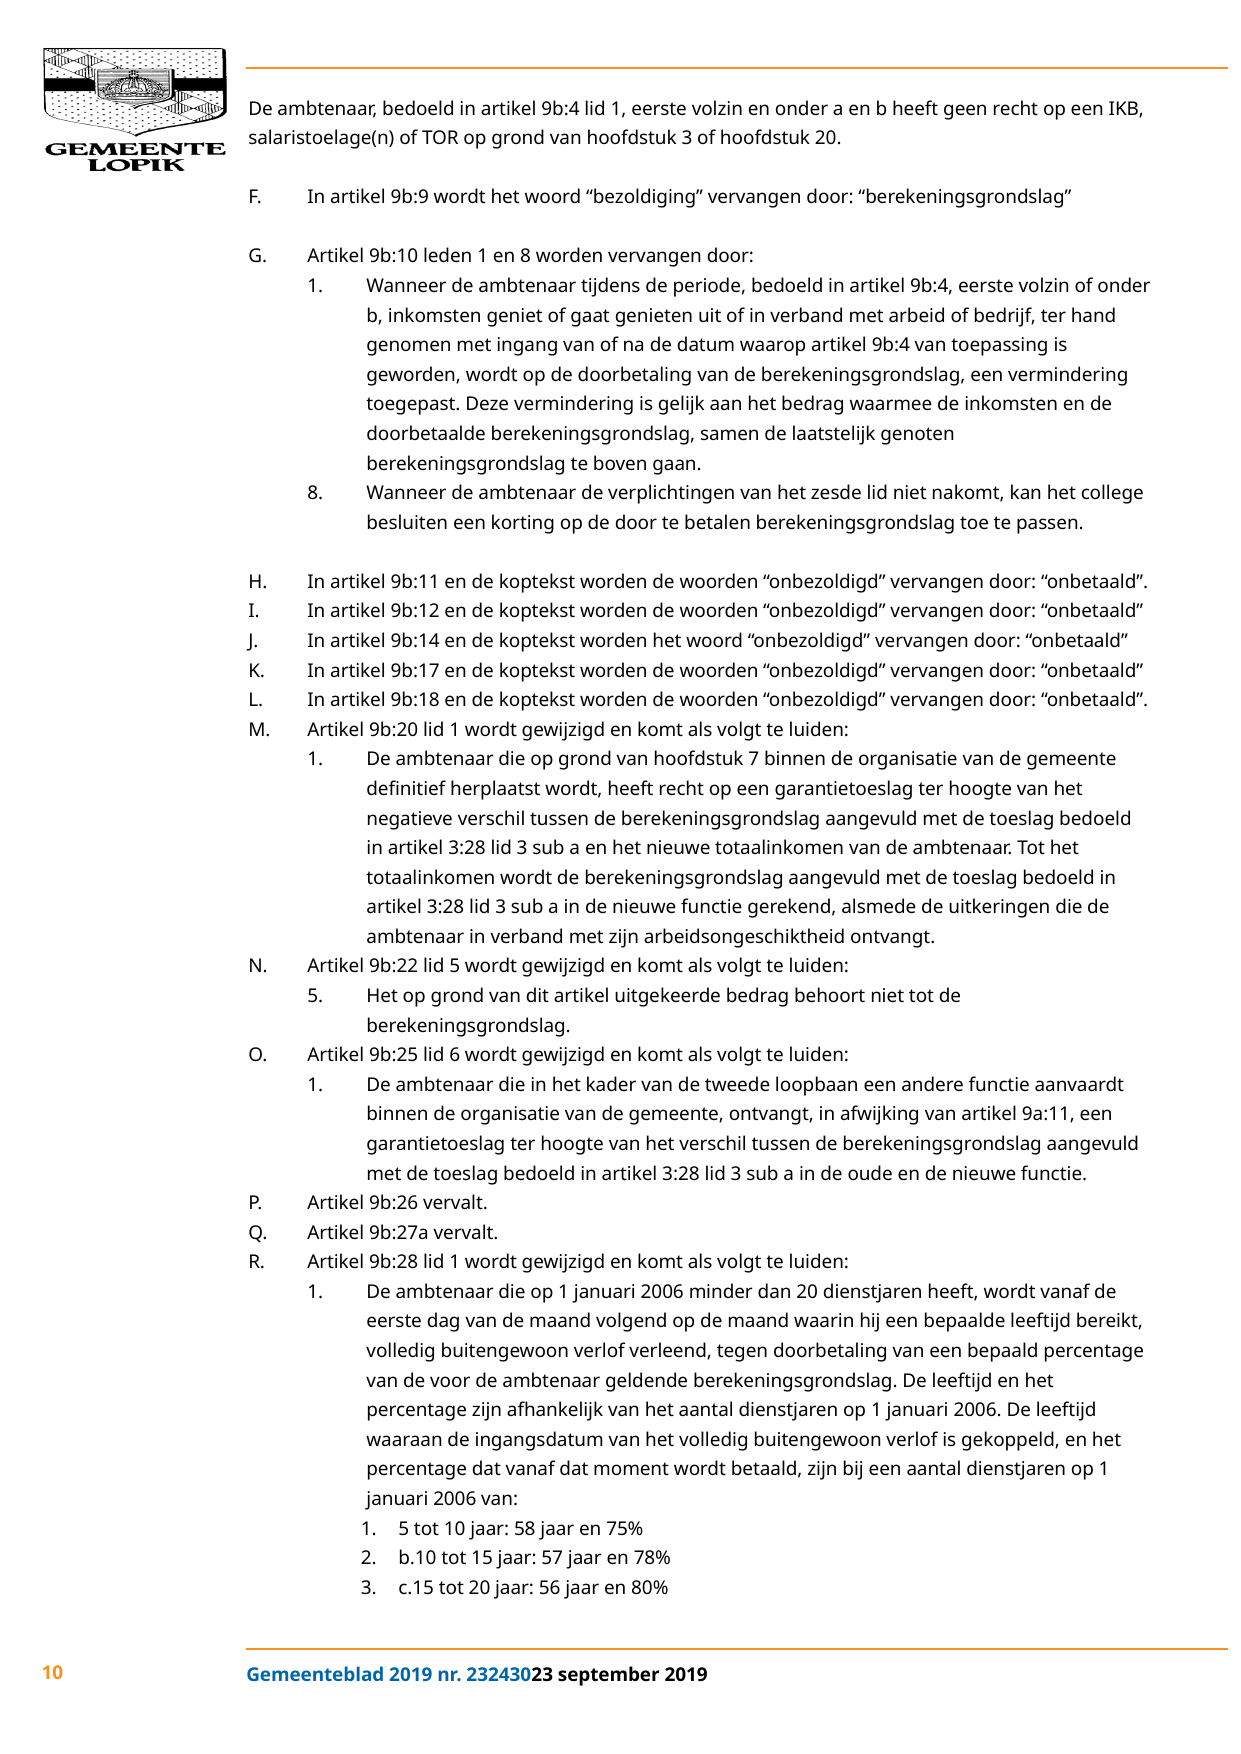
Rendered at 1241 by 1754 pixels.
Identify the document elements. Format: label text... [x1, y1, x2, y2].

list In artikel 9b:14 en de koptekst worden het woord “onbezoldigd” vervangen door: “onbetaald” [248, 627, 1152, 653]
list Artikel 9b:28 lid 1 wordt gewijzigd en komt als volgt te luiden: [248, 1248, 1152, 1274]
list c.15 tot 20 jaar: 56 jaar en 80% [361, 1574, 1152, 1600]
list Artikel 9b:22 lid 5 wordt gewijzigd en komt als volgt te luiden: [248, 953, 1152, 978]
list In artikel 9b:9 wordt het woord “bezoldiging” vervangen door: “berekeningsgrondslag” [248, 183, 1152, 209]
list Artikel 9b:27a vervalt. [248, 1219, 1152, 1245]
list Artikel 9b:25 lid 6 wordt gewijzigd en komt als volgt te luiden: [248, 1041, 1152, 1067]
list In artikel 9b:12 en de koptekst worden de woorden “onbezoldigd” vervangen door: “onbetaald” [248, 598, 1152, 623]
list Het op grond van dit artikel uitgekeerde bedrag behoort niet tot de berekeningsgrondslag. [307, 982, 1152, 1038]
list Wanneer de ambtenaar de verplichtingen van het zesde lid niet nakomt, kan het college besluiten een korting op de door te betalen berekeningsgrondslag toe te passen. [307, 479, 1152, 535]
list De ambtenaar die op grond van hoofdstuk 7 binnen de organisatie van de gemeente definitief herplaatst wordt, heeft recht op een garantietoeslag ter hoogte van het negatieve verschil tussen de berekeningsgrondslag aangevuld met de toeslag bedoeld in artikel 3:28 lid 3 sub a en het nieuwe totaalinkomen van de ambtenaar. Tot het totaalinkomen wordt de berekeningsgrondslag aangevuld met de toeslag bedoeld in artikel 3:28 lid 3 sub a in de nieuwe functie gerekend, alsmede de uitkeringen die de ambtenaar in verband met zijn arbeidsongeschiktheid ontvangt. [307, 746, 1152, 949]
picture [41, 47, 231, 172]
list 5 tot 10 jaar: 58 jaar en 75% [361, 1515, 1152, 1541]
text De ambtenaar, bedoeld in artikel 9b:4 lid 1, eerste volzin en onder a en b heeft geen recht op een IKB, salaristoelage(n) of TOR op grond van hoofdstuk 3 of hoofdstuk 20. [248, 95, 1152, 150]
list In artikel 9b:11 en de koptekst worden de woorden “onbezoldigd” vervangen door: “onbetaald”. [248, 568, 1152, 594]
list Artikel 9b:10 leden 1 en 8 worden vervangen door: [248, 243, 1152, 268]
list De ambtenaar die op 1 januari 2006 minder dan 20 dienstjaren heeft, wordt vanaf de eerste dag van de maand volgend op de maand waarin hij een bepaalde leeftijd bereikt, volledig buitengewoon verlof verleend, tegen doorbetaling van een bepaald percentage van de voor de ambtenaar geldende berekeningsgrondslag. De leeftijd en het percentage zijn afhankelijk van het aantal dienstjaren op 1 januari 2006. De leeftijd waaraan de ingangsdatum van het volledig buitengewoon verlof is gekoppeld, en het percentage dat vanaf dat moment wordt betaald, zijn bij een aantal dienstjaren op 1 januari 2006 van: [307, 1278, 1152, 1511]
list Artikel 9b:20 lid 1 wordt gewijzigd en komt als volgt te luiden: [248, 716, 1152, 742]
list Artikel 9b:26 vervalt. [248, 1189, 1152, 1215]
list b.10 tot 15 jaar: 57 jaar en 78% [361, 1544, 1152, 1570]
list In artikel 9b:18 en de koptekst worden de woorden “onbezoldigd” vervangen door: “onbetaald”. [248, 686, 1152, 712]
list In artikel 9b:17 en de koptekst worden de woorden “onbezoldigd” vervangen door: “onbetaald” [248, 657, 1152, 683]
list De ambtenaar die in het kader van de tweede loopbaan een andere functie aanvaardt binnen de organisatie van de gemeente, ontvangt, in afwijking van artikel 9a:11, een garantietoeslag ter hoogte van het verschil tussen de berekeningsgrondslag aangevuld met de toeslag bedoeld in artikel 3:28 lid 3 sub a in de oude en de nieuwe functie. [307, 1071, 1152, 1186]
list Wanneer de ambtenaar tijdens de periode, bedoeld in artikel 9b:4, eerste volzin of onder b, inkomsten geniet of gaat genieten uit of in verband met arbeid of bedrijf, ter hand genomen met ingang van of na de datum waarop artikel 9b:4 van toepassing is geworden, wordt op de doorbetaling van de berekeningsgrondslag, een vermindering toegepast. Deze vermindering is gelijk aan het bedrag waarmee de inkomsten en de doorbetaalde berekeningsgrondslag, samen de laatstelijk genoten berekeningsgrondslag te boven gaan. [307, 272, 1152, 476]
